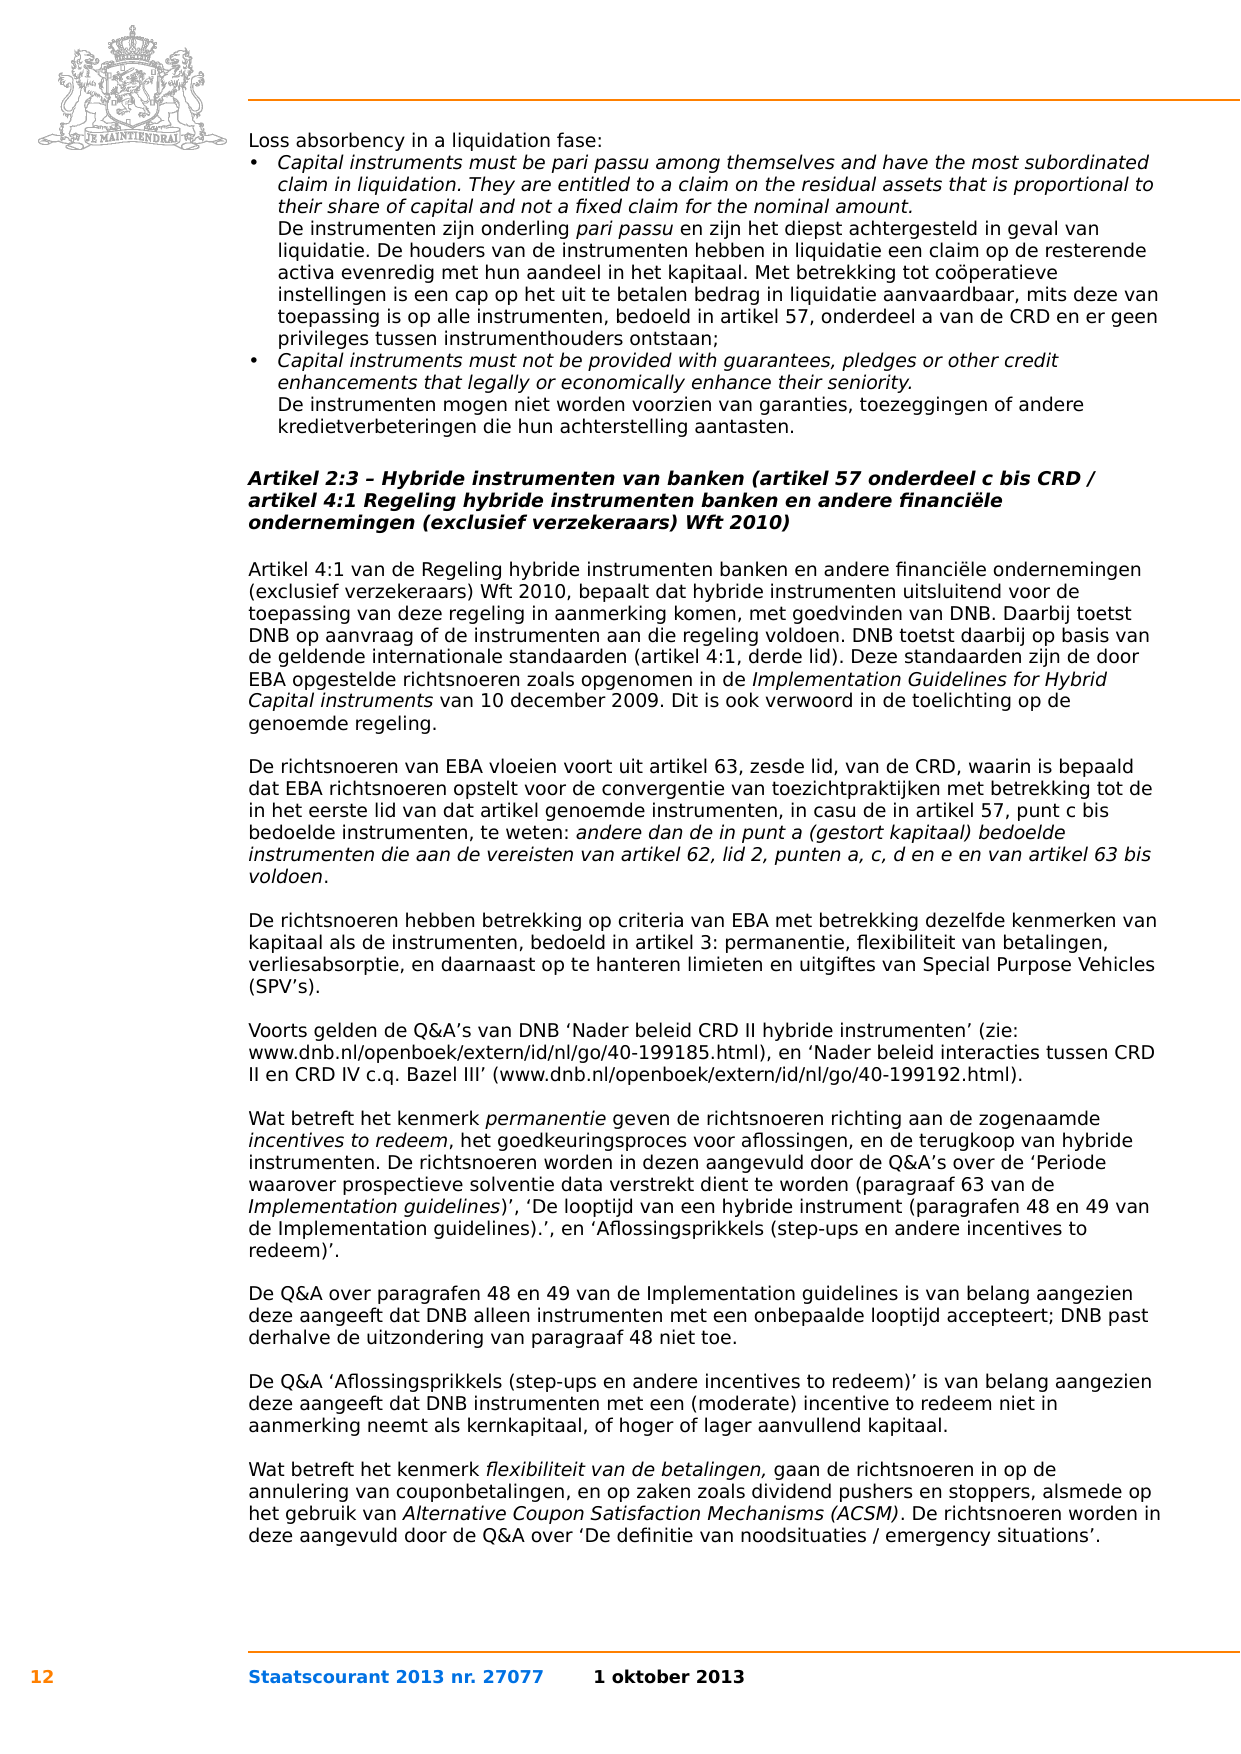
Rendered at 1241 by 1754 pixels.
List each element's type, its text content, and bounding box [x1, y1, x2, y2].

text • Capital instruments must not be provided with guarantees, pledges or other credit enhancements that legally or economically enhance their seniority. [248, 350, 1163, 394]
text De richtsnoeren hebben betrekking op criteria van EBA met betrekking dezelfde kenmerken van kapitaal als de instrumenten, bedoeld in artikel 3: permanentie, flexibiliteit van betalingen, verliesabsorptie, en daarnaast op te hanteren limieten en uitgiftes van Special Purpose Vehicles (SPV’s). [248, 910, 1163, 998]
text Artikel 4:1 van de Regeling hybride instrumenten banken en andere financiële ondernemingen (exclusief verzekeraars) Wft 2010, bepaalt dat hybride instrumenten uitsluitend voor de toepassing van deze regeling in aanmerking komen, met goedvinden van DNB. Daarbij toetst DNB op aanvraag of de instrumenten aan die regeling voldoen. DNB toetst daarbij op basis van de geldende internationale standaarden (artikel 4:1, derde lid). Deze standaarden zijn de door EBA opgestelde richtsnoeren zoals opgenomen in de Implementation Guidelines for Hybrid Capital instruments van 10 december 2009. Dit is ook verwoord in de toelichting op de genoemde regeling. [248, 558, 1163, 734]
text De instrumenten zijn onderling pari passu en zijn het diepst achtergesteld in geval van liquidatie. De houders van de instrumenten hebben in liquidatie een claim op de resterende activa evenredig met hun aandeel in het kapitaal. Met betrekking tot coöperatieve instellingen is een cap op het uit te betalen bedrag in liquidatie aanvaardbaar, mits deze van toepassing is op alle instrumenten, bedoeld in artikel 57, onderdeel a van de CRD en er geen privileges tussen instrumenthouders ontstaan; [277, 218, 1163, 350]
text • Capital instruments must be pari passu among themselves and have the most subordinated claim in liquidation. They are entitled to a claim on the residual assets that is proportional to their share of capital and not a fixed claim for the nominal amount. [248, 152, 1163, 218]
text Wat betreft het kenmerk flexibiliteit van de betalingen, gaan de richtsnoeren in op de annulering van couponbetalingen, en op zaken zoals dividend pushers en stoppers, alsmede op het gebruik van Alternative Coupon Satisfaction Mechanisms (ACSM). De richtsnoeren worden in deze aangevuld door de Q&A over ‘De definitie van noodsituaties / emergency situations’. [248, 1459, 1163, 1547]
text De Q&A over paragrafen 48 en 49 van de Implementation guidelines is van belang aangezien deze aangeeft dat DNB alleen instrumenten met een onbepaalde looptijd accepteert; DNB past derhalve de uitzondering van paragraaf 48 niet toe. [248, 1283, 1163, 1349]
text Loss absorbency in a liquidation fase: [248, 130, 1163, 152]
text De Q&A ‘Aflossingsprikkels (step-ups en andere incentives to redeem)’ is van belang aangezien deze aangeeft dat DNB instrumenten met een (moderate) incentive to redeem niet in aanmerking neemt als kernkapitaal, of hoger of lager aanvullend kapitaal. [248, 1371, 1163, 1437]
subtitle Artikel 2:3 – Hybride instrumenten van banken (artikel 57 onderdeel c bis CRD / artikel 4:1 Regeling hybride instrumenten banken en andere financiële ondernemingen (exclusief verzekeraars) Wft 2010) [248, 468, 1163, 533]
picture [38, 25, 227, 150]
text De richtsnoeren van EBA vloeien voort uit artikel 63, zesde lid, van de CRD, waarin is bepaald dat EBA richtsnoeren opstelt voor de convergentie van toezichtpraktijken met betrekking tot de in het eerste lid van dat artikel genoemde instrumenten, in casu de in artikel 57, punt c bis bedoelde instrumenten, te weten: andere dan de in punt a (gestort kapitaal) bedoelde instrumenten die aan de vereisten van artikel 62, lid 2, punten a, c, d en e en van artikel 63 bis voldoen. [248, 756, 1163, 888]
text Wat betreft het kenmerk permanentie geven de richtsnoeren richting aan de zogenaamde incentives to redeem, het goedkeuringsproces voor aflossingen, en de terugkoop van hybride instrumenten. De richtsnoeren worden in dezen aangevuld door de Q&A’s over de ‘Periode waarover prospectieve solventie data verstrekt dient te worden (paragraaf 63 van de Implementation guidelines)’, ‘De looptijd van een hybride instrument (paragrafen 48 en 49 van de Implementation guidelines).’, en ‘Aflossingsprikkels (step-ups en andere incentives to redeem)’. [248, 1108, 1163, 1261]
text Voorts gelden de Q&A’s van DNB ‘Nader beleid CRD II hybride instrumenten’ (zie: www.dnb.nl/openboek/extern/id/nl/go/40-199185.html), en ‘Nader beleid interacties tussen CRD II en CRD IV c.q. Bazel III’ (www.dnb.nl/openboek/extern/id/nl/go/40-199192.html). [248, 1020, 1163, 1086]
text De instrumenten mogen niet worden voorzien van garanties, toezeggingen of andere kredietverbeteringen die hun achterstelling aantasten. [277, 394, 1163, 438]
